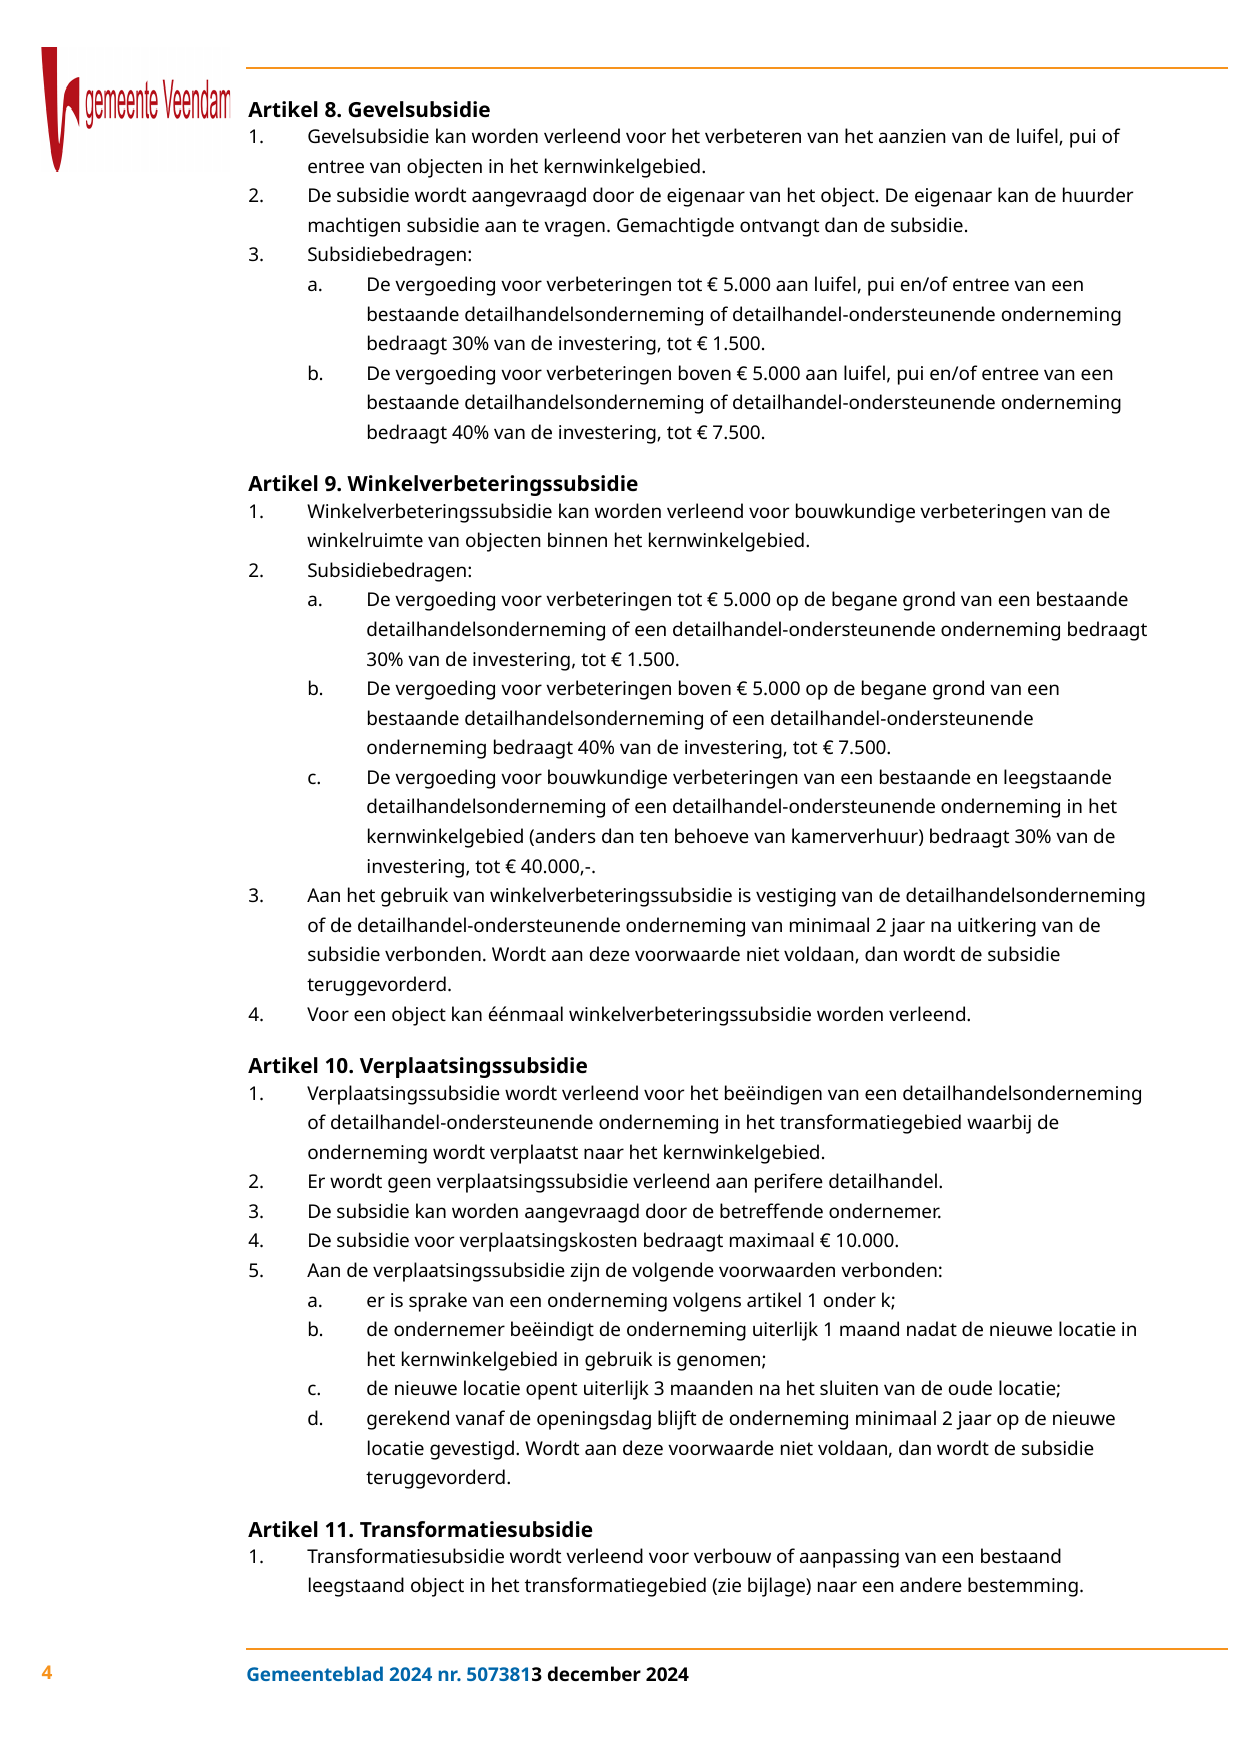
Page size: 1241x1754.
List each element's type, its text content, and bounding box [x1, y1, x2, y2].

list De vergoeding voor bouwkundige verbeteringen van een bestaande en leegstaande detailhandelsonderneming of een detailhandel-ondersteunende onderneming in het kernwinkelgebied (anders dan ten behoeve van kamerverhuur) bedraagt 30% van de investering, tot € 40.000,-. [307, 764, 1152, 879]
list Transformatiesubsidie wordt verleend voor verbouw of aanpassing van een bestaand leegstaand object in het transformatiegebied (zie bijlage) naar een andere bestemming. [248, 1543, 1152, 1598]
list Subsidiebedragen: [248, 557, 1152, 583]
list De vergoeding voor verbeteringen boven € 5.000 op de begane grond van een bestaande detailhandelsonderneming of een detailhandel-ondersteunende onderneming bedraagt 40% van de investering, tot € 7.500. [307, 675, 1152, 760]
list Winkelverbeteringssubsidie kan worden verleend voor bouwkundige verbeteringen van de winkelruimte van objecten binnen het kernwinkelgebied. [248, 498, 1152, 553]
list De vergoeding voor verbeteringen boven € 5.000 aan luifel, pui en/of entree van een bestaande detailhandelsonderneming of detailhandel-ondersteunende onderneming bedraagt 40% van de investering, tot € 7.500. [307, 360, 1152, 445]
list De vergoeding voor verbeteringen tot € 5.000 op de begane grond van een bestaande detailhandelsonderneming of een detailhandel-ondersteunende onderneming bedraagt 30% van de investering, tot € 1.500. [307, 587, 1152, 672]
list De subsidie wordt aangevraagd door de eigenaar van het object. De eigenaar kan de huurder machtigen subsidie aan te vragen. Gemachtigde ontvangt dan de subsidie. [248, 182, 1152, 238]
list er is sprake van een onderneming volgens artikel 1 onder k; [307, 1287, 1152, 1312]
list Aan het gebruik van winkelverbeteringssubsidie is vestiging van de detailhandelsonderneming of de detailhandel-ondersteunende onderneming van minimaal 2 jaar na uitkering van de subsidie verbonden. Wordt aan deze voorwaarde niet voldaan, dan wordt de subsidie teruggevorderd. [248, 882, 1152, 997]
list gerekend vanaf de openingsdag blijft de onderneming minimaal 2 jaar op de nieuwe locatie gevestigd. Wordt aan deze voorwaarde niet voldaan, dan wordt de subsidie teruggevorderd. [307, 1405, 1152, 1490]
text Artikel 9. Winkelverbeteringssubsidie [248, 469, 1152, 498]
list De vergoeding voor verbeteringen tot € 5.000 aan luifel, pui en/of entree van een bestaande detailhandelsonderneming of detailhandel-ondersteunende onderneming bedraagt 30% van de investering, tot € 1.500. [307, 271, 1152, 356]
text Artikel 8. Gevelsubsidie [248, 95, 1152, 123]
list Er wordt geen verplaatsingssubsidie verleend aan perifere detailhandel. [248, 1168, 1152, 1194]
list de nieuwe locatie opent uiterlijk 3 maanden na het sluiten van de oude locatie; [307, 1376, 1152, 1401]
list Verplaatsingssubsidie wordt verleend voor het beëindigen van een detailhandelsonderneming of detailhandel-ondersteunende onderneming in het transformatiegebied waarbij de onderneming wordt verplaatst naar het kernwinkelgebied. [248, 1080, 1152, 1164]
list De subsidie voor verplaatsingskosten bedraagt maximaal € 10.000. [248, 1228, 1152, 1253]
list Voor een object kan éénmaal winkelverbeteringssubsidie worden verleend. [248, 1001, 1152, 1027]
text Artikel 10. Verplaatsingssubsidie [248, 1051, 1152, 1080]
list de ondernemer beëindigt de onderneming uiterlijk 1 maand nadat de nieuwe locatie in het kernwinkelgebied in gebruik is genomen; [307, 1316, 1152, 1372]
text Artikel 11. Transformatiesubsidie [248, 1515, 1152, 1543]
list De subsidie kan worden aangevraagd door de betreffende ondernemer. [248, 1198, 1152, 1224]
list Gevelsubsidie kan worden verleend voor het verbeteren van het aanzien van de luifel, pui of entree van objecten in het kernwinkelgebied. [248, 123, 1152, 178]
list Subsidiebedragen: [248, 242, 1152, 267]
picture [41, 47, 231, 172]
list Aan de verplaatsingssubsidie zijn de volgende voorwaarden verbonden: [248, 1257, 1152, 1283]
